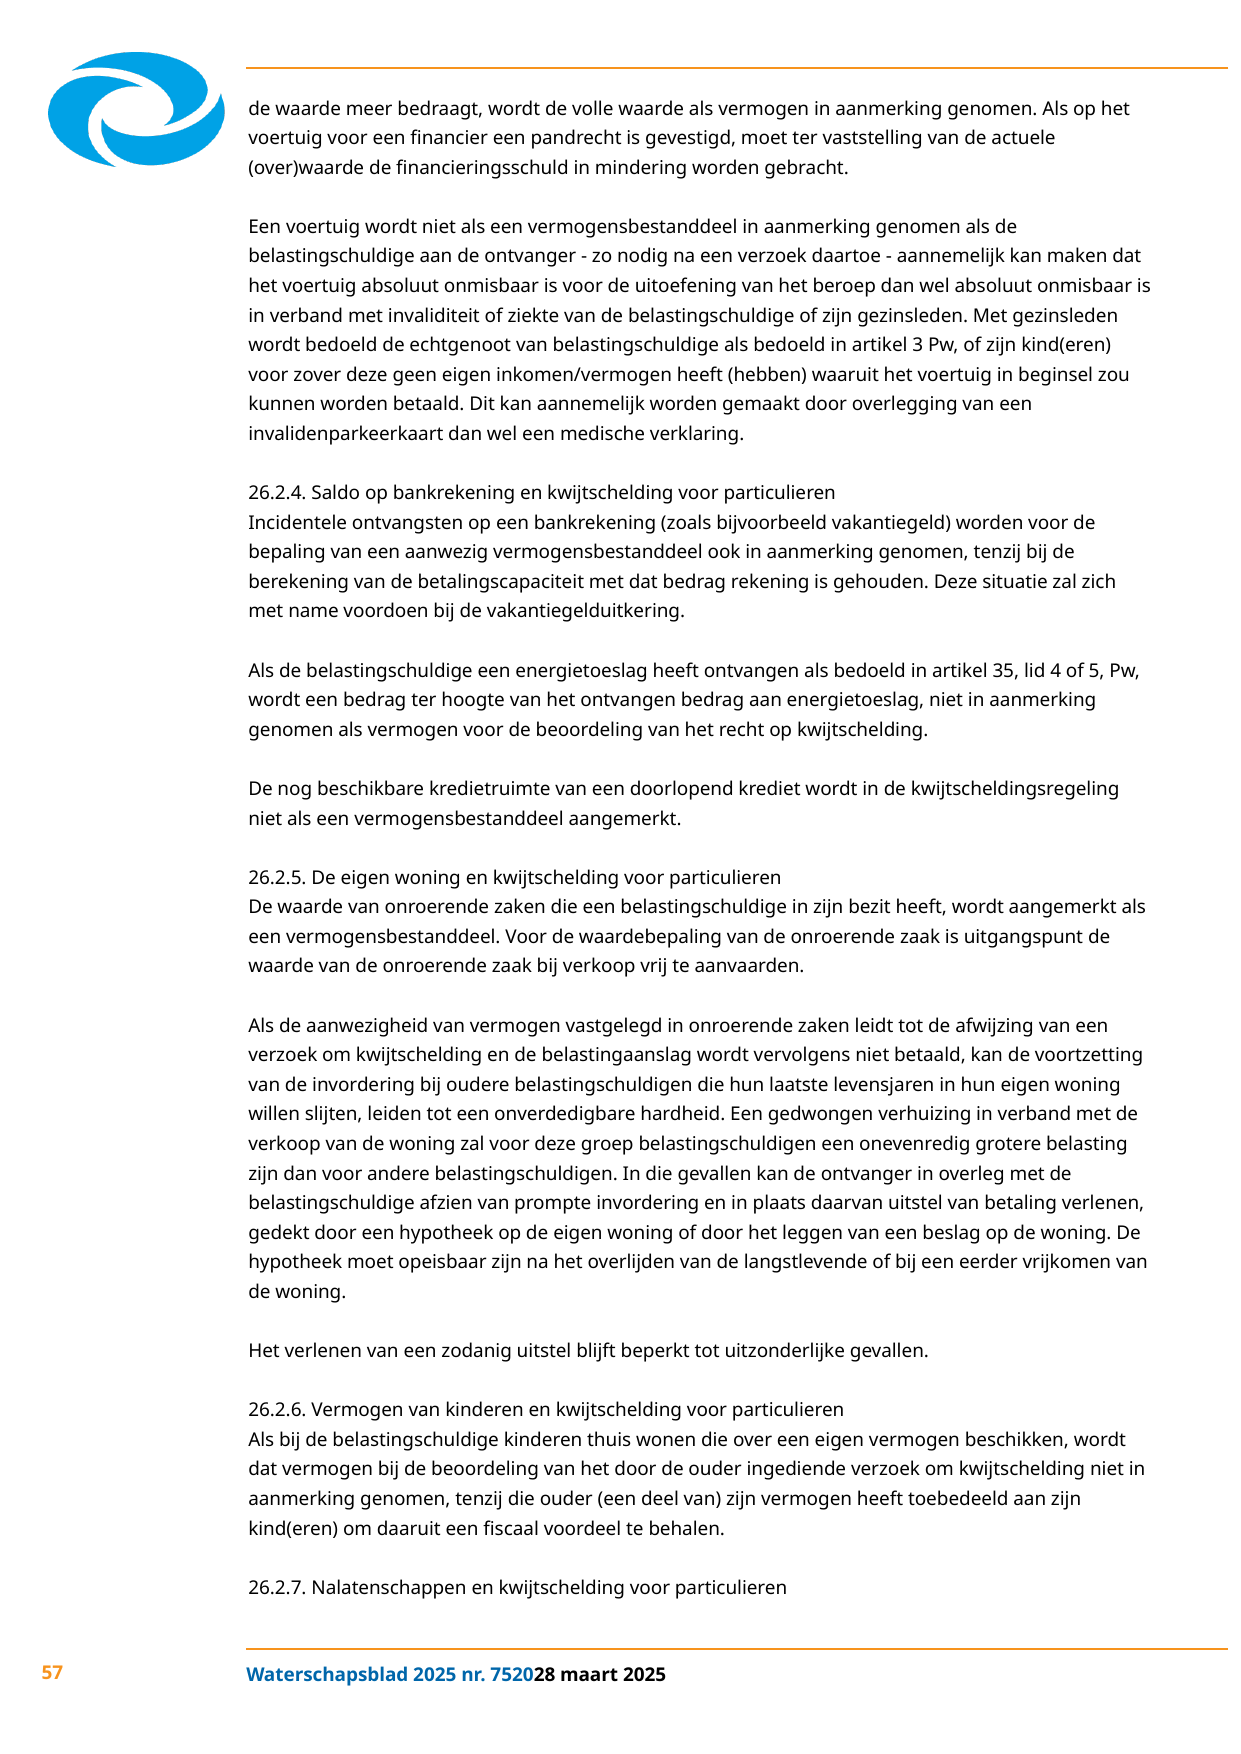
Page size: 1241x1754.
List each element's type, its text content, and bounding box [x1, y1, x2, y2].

text Een voertuig wordt niet als een vermogensbestanddeel in aanmerking genomen als de belastingschuldige aan de ontvanger - zo nodig na een verzoek daartoe - aannemelijk kan maken dat het voertuig absoluut onmisbaar is voor de uitoefening van het beroep dan wel absoluut onmisbaar is in verband met invaliditeit of ziekte van de belastingschuldige of zijn gezinsleden. Met gezinsleden wordt bedoeld de echtgenoot van belastingschuldige als bedoeld in artikel 3 Pw, of zijn kind(eren) voor zover deze geen eigen inkomen/vermogen heeft (hebben) waaruit het voertuig in beginsel zou kunnen worden betaald. Dit kan aannemelijk worden gemaakt door overlegging van een invalidenparkeerkaart dan wel een medische verklaring. [248, 213, 1152, 446]
text de waarde meer bedraagt, wordt de volle waarde als vermogen in aanmerking genomen. Als op het voertuig voor een financier een pandrecht is gevestigd, moet ter vaststelling van de actuele (over)waarde de financieringsschuld in mindering worden gebracht. [248, 95, 1152, 180]
text Incidentele ontvangsten op een bankrekening (zoals bijvoorbeeld vakantiegeld) worden voor de bepaling van een aanwezig vermogensbestanddeel ook in aanmerking genomen, tenzij bij de berekening van de betalingscapaciteit met dat bedrag rekening is gehouden. Deze situatie zal zich met name voordoen bij de vakantiegelduitkering. [248, 509, 1152, 623]
picture [41, 47, 231, 172]
text De waarde van onroerende zaken die een belastingschuldige in zijn bezit heeft, wordt aangemerkt als een vermogensbestanddeel. Voor de waardebepaling van de onroerende zaak is uitgangspunt de waarde van de onroerende zaak bij verkoop vrij te aanvaarden. [248, 893, 1152, 978]
text 26.2.6. Vermogen van kinderen en kwijtschelding voor particulieren [248, 1396, 1152, 1422]
text 26.2.7. Nalatenschappen en kwijtschelding voor particulieren [248, 1574, 1152, 1600]
text De nog beschikbare kredietruimte van een doorlopend krediet wordt in de kwijtscheldingsregeling niet als een vermogensbestanddeel aangemerkt. [248, 775, 1152, 831]
text Het verlenen van een zodanig uitstel blijft beperkt tot uitzonderlijke gevallen. [248, 1337, 1152, 1363]
text 26.2.4. Saldo op bankrekening en kwijtschelding voor particulieren [248, 479, 1152, 505]
text Als bij de belastingschuldige kinderen thuis wonen die over een eigen vermogen beschikken, wordt dat vermogen bij de beoordeling van het door de ouder ingediende verzoek om kwijtschelding niet in aanmerking genomen, tenzij die ouder (een deel van) zijn vermogen heeft toebedeeld aan zijn kind(eren) om daaruit een fiscaal voordeel te behalen. [248, 1426, 1152, 1541]
text 26.2.5. De eigen woning en kwijtschelding voor particulieren [248, 864, 1152, 890]
text Als de aanwezigheid van vermogen vastgelegd in onroerende zaken leidt tot de afwijzing van een verzoek om kwijtschelding en de belastingaanslag wordt vervolgens niet betaald, kan de voortzetting van de invordering bij oudere belastingschuldigen die hun laatste levensjaren in hun eigen woning willen slijten, leiden tot een onverdedigbare hardheid. Een gedwongen verhuizing in verband met de verkoop van de woning zal voor deze groep belastingschuldigen een onevenredig grotere belasting zijn dan voor andere belastingschuldigen. In die gevallen kan de ontvanger in overleg met de belastingschuldige afzien van prompte invordering en in plaats daarvan uitstel van betaling verlenen, gedekt door een hypotheek op de eigen woning of door het leggen van een beslag op de woning. De hypotheek moet opeisbaar zijn na het overlijden van de langstlevende of bij een eerder vrijkomen van de woning. [248, 1012, 1152, 1304]
text Als de belastingschuldige een energietoeslag heeft ontvangen als bedoeld in artikel 35, lid 4 of 5, Pw, wordt een bedrag ter hoogte van het ontvangen bedrag aan energietoeslag, niet in aanmerking genomen als vermogen voor de beoordeling van het recht op kwijtschelding. [248, 657, 1152, 742]
